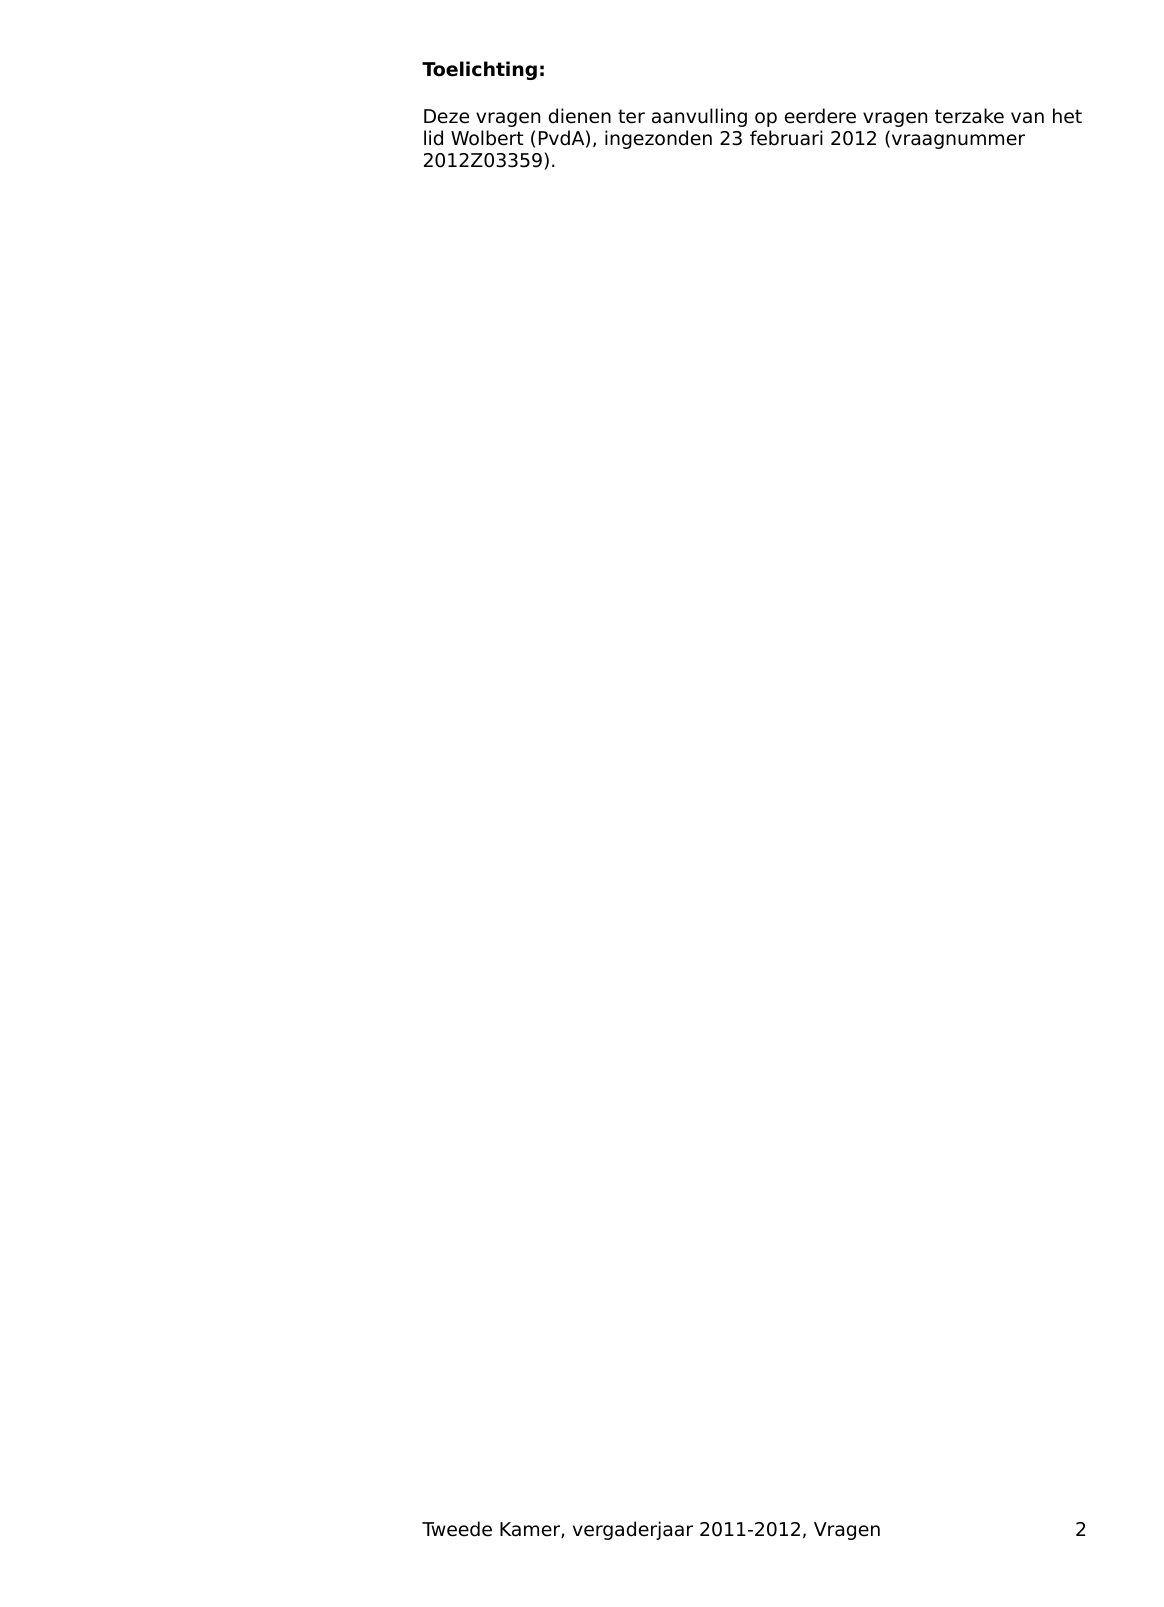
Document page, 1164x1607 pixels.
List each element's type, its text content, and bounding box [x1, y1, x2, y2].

subtitle Toelichting: [422, 59, 1087, 81]
text Deze vragen dienen ter aanvulling op eerdere vragen terzake van het lid Wolbert (PvdA), ingezonden 23 februari 2012 (vraagnummer 2012Z03359). [422, 106, 1087, 172]
